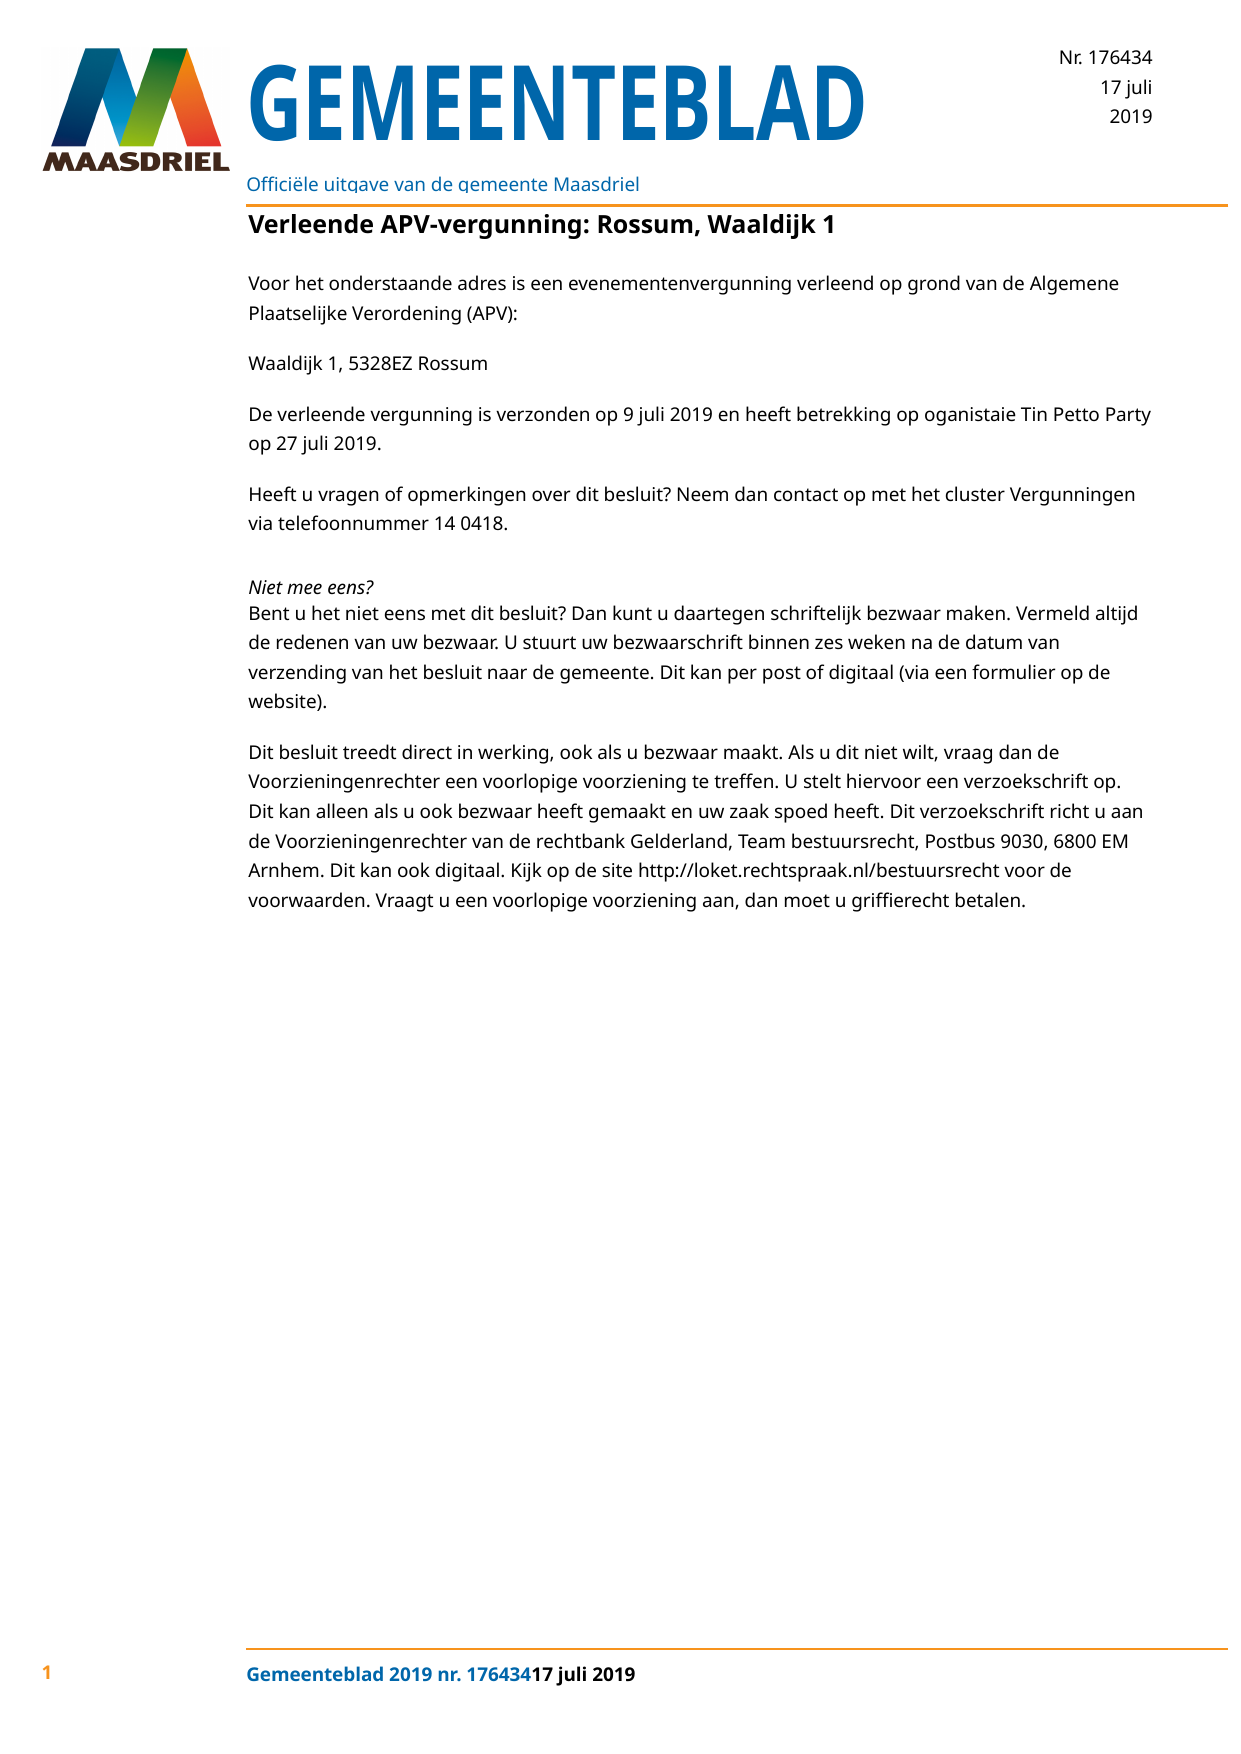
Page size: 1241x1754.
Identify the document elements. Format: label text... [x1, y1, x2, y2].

text Voor het onderstaande adres is een evenementenvergunning verleend op grond van de Algemene Plaatselijke Verordening (APV): [248, 270, 1152, 326]
text Niet mee eens? [248, 574, 1152, 600]
text Bent u het niet eens met dit besluit? Dan kunt u daartegen schriftelijk bezwaar maken. Vermeld altijd de redenen van uw bezwaar. U stuurt uw bezwaarschrift binnen zes weken na de datum van verzending van het besluit naar de gemeente. Dit kan per post of digitaal (via een formulier op de website). [248, 600, 1152, 714]
text Waaldijk 1, 5328EZ Rossum [248, 350, 1152, 376]
text De verleende vergunning is verzonden op 9 juli 2019 en heeft betrekking op oganistaie Tin Petto Party op 27 juli 2019. [248, 401, 1152, 456]
picture [41, 47, 231, 172]
text Heeft u vragen of opmerkingen over dit besluit? Neem dan contact op met het cluster Vergunningen via telefoonnummer 14 0418. [248, 481, 1152, 536]
text Dit besluit treedt direct in werking, ook als u bezwaar maakt. Als u dit niet wilt, vraag dan de Voorzieningenrechter een voorlopige voorziening te treffen. U stelt hiervoor een verzoekschrift op. Dit kan alleen als u ook bezwaar heeft gemaakt en uw zaak spoed heeft. Dit verzoekschrift richt u aan de Voorzieningenrechter van de rechtbank Gelderland, Team bestuursrecht, Postbus 9030, 6800 EM Arnhem. Dit kan ook digitaal. Kijk op de site http://loket.rechtspraak.nl/bestuursrecht voor de voorwaarden. Vraagt u een voorlopige voorziening aan, dan moet u griffierecht betalen. [248, 739, 1152, 913]
text Verleende APV-vergunning: Rossum, Waaldijk 1 [248, 207, 1152, 241]
